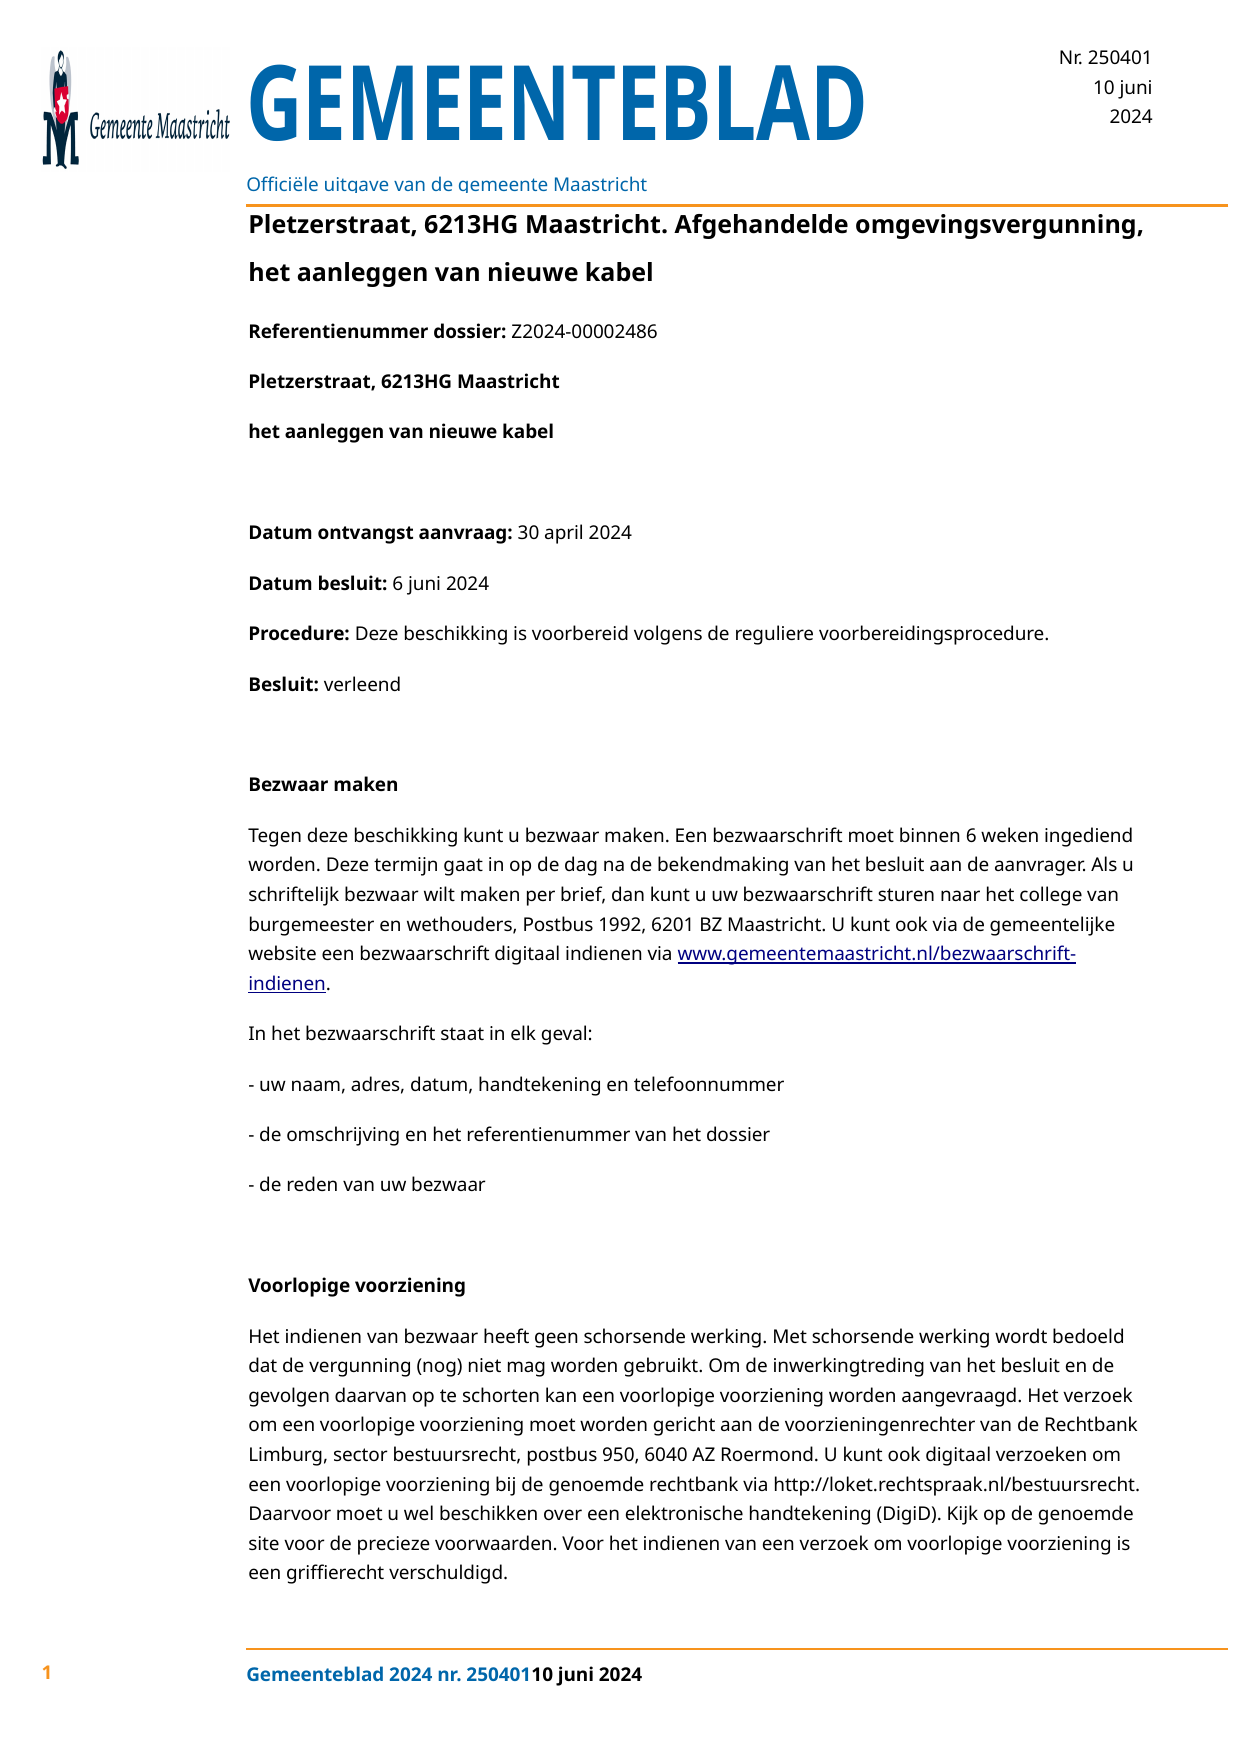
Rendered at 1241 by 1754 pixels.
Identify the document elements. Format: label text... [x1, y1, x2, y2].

text In het bezwaarschrift staat in elk geval: [248, 1020, 1152, 1046]
picture [41, 47, 231, 172]
text het aanleggen van nieuwe kabel [248, 419, 1152, 444]
text - uw naam, adres, datum, handtekening en telefoonnummer [248, 1071, 1152, 1097]
text Voorlopige voorziening [248, 1272, 1152, 1298]
text Het indienen van bezwaar heeft geen schorsende werking. Met schorsende werking wordt bedoeld dat de vergunning (nog) niet mag worden gebruikt. Om de inwerkingtreding van het besluit en de gevolgen daarvan op te schorten kan een voorlopige voorziening worden aangevraagd. Het verzoek om een voorlopige voorziening moet worden gericht aan de voorzieningenrechter van de Rechtbank Limburg, sector bestuursrecht, postbus 950, 6040 AZ Roermond. U kunt ook digitaal verzoeken om een voorlopige voorziening bij de genoemde rechtbank via http://loket.rechtspraak.nl/bestuursrecht. Daarvoor moet u wel beschikken over een elektronische handtekening (DigiD). Kijk op de genoemde site voor de precieze voorwaarden. Voor het indienen van een verzoek om voorlopige voorziening is een griffierecht verschuldigd. [248, 1323, 1152, 1585]
text - de omschrijving en het referentienummer van het dossier [248, 1121, 1152, 1147]
text - de reden van uw bezwaar [248, 1172, 1152, 1197]
text Besluit: verleend [248, 671, 1152, 697]
text Procedure: Deze beschikking is voorbereid volgens de reguliere voorbereidingsprocedure. [248, 620, 1152, 646]
text Pletzerstraat, 6213HG Maastricht. Afgehandelde omgevingsvergunning, het aanleggen van nieuwe kabel [248, 207, 1152, 288]
text Pletzerstraat, 6213HG Maastricht [248, 368, 1152, 394]
text Referentienummer dossier: Z2024-00002486 [248, 318, 1152, 344]
text Tegen deze beschikking kunt u bezwaar maken. Een bezwaarschrift moet binnen 6 weken ingediend worden. Deze termijn gaat in op de dag na de bekendmaking van het besluit aan de aanvrager. Als u schriftelijk bezwaar wilt maken per brief, dan kunt u uw bezwaarschrift sturen naar het college van burgemeester en wethouders, Postbus 1992, 6201 BZ Maastricht. U kunt ook via de gemeentelijke website een bezwaarschrift digitaal indienen via www.gemeentemaastricht.nl/bezwaarschrift-indienen. [248, 822, 1152, 996]
text Datum ontvangst aanvraag: 30 april 2024 [248, 519, 1152, 545]
text Bezwaar maken [248, 772, 1152, 797]
text Datum besluit: 6 juni 2024 [248, 570, 1152, 596]
